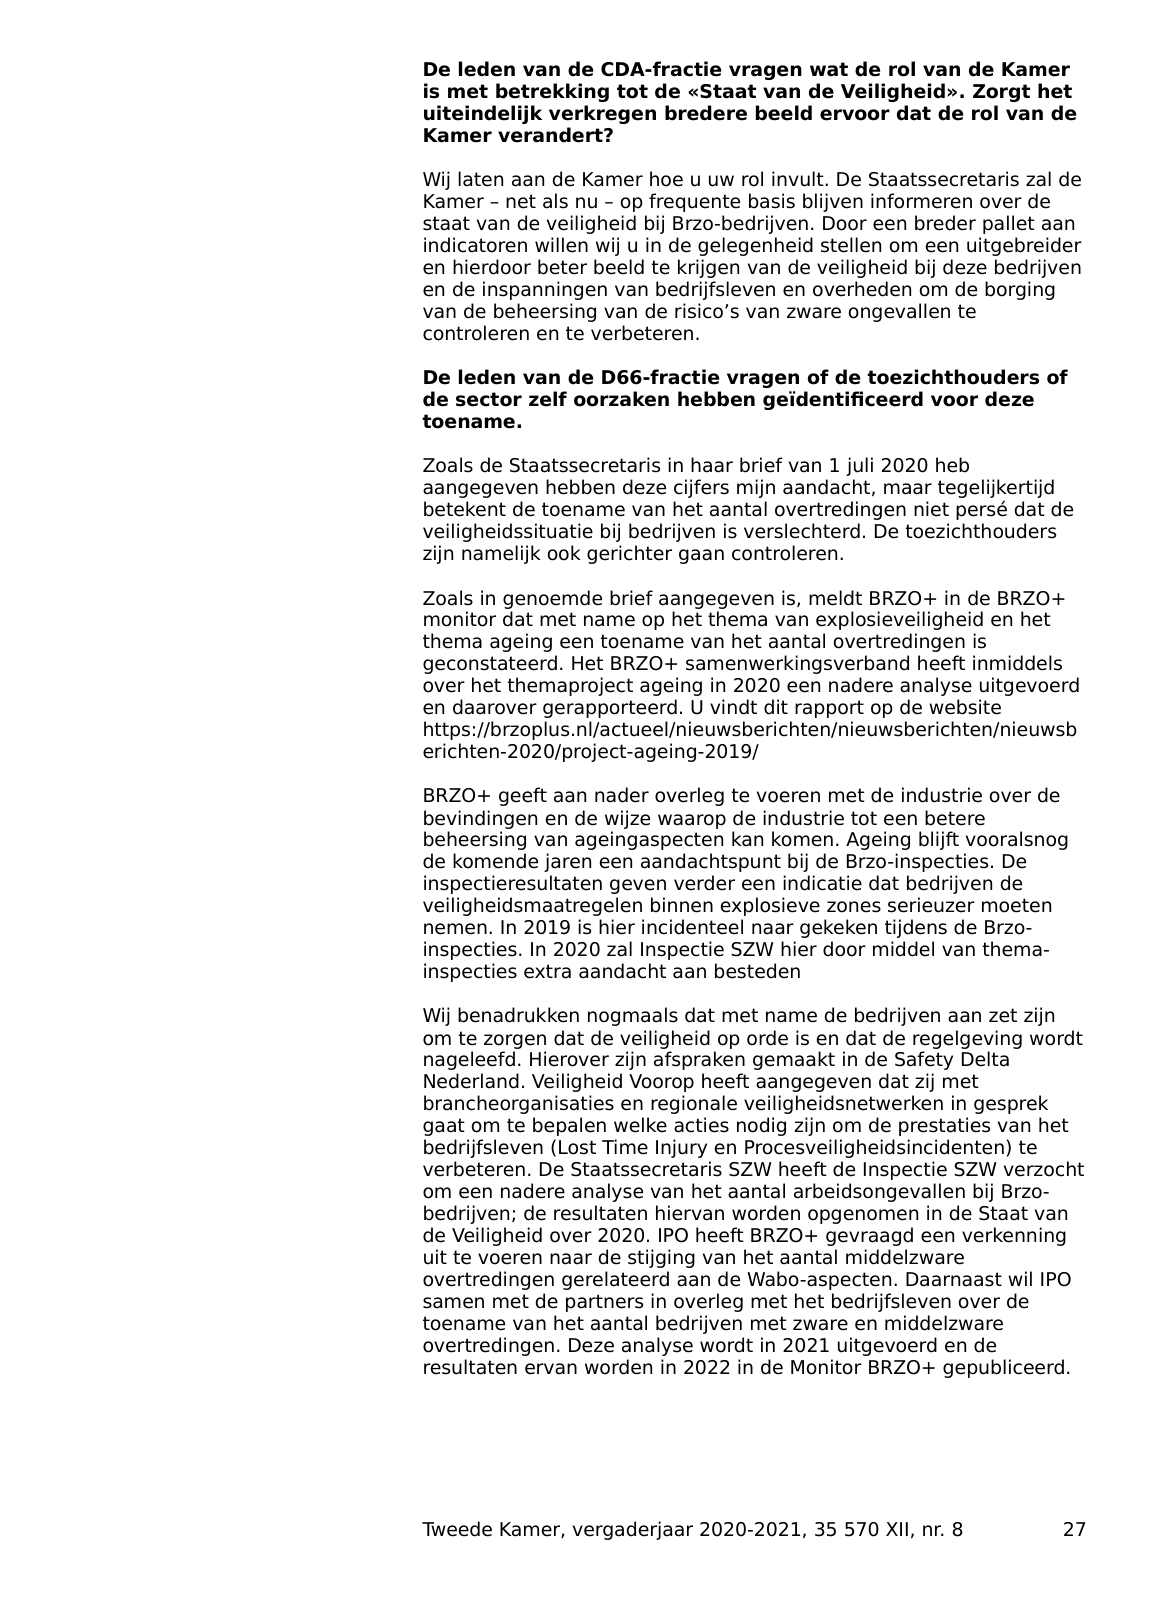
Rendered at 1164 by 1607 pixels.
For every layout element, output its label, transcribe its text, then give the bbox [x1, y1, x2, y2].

text Zoals de Staatssecretaris in haar brief van 1 juli 2020 heb aangegeven hebben deze cijfers mijn aandacht, maar tegelijkertijd betekent de toename van het aantal overtredingen niet persé dat de veiligheidssituatie bij bedrijven is verslechterd. De toezichthouders zijn namelijk ook gerichter gaan controleren. [422, 455, 1087, 565]
text Zoals in genoemde brief aangegeven is, meldt BRZO+ in de BRZO+ monitor dat met name op het thema van explosieveiligheid en het thema ageing een toename van het aantal overtredingen is geconstateerd. Het BRZO+ samenwerkingsverband heeft inmiddels over het themaproject ageing in 2020 een nadere analyse uitgevoerd en daarover gerapporteerd. U vindt dit rapport op de website https://brzoplus.nl/actueel/nieuwsberichten/nieuwsberichten/nieuwsberichten-2020/project-ageing-2019/ [422, 587, 1087, 763]
text Wij laten aan de Kamer hoe u uw rol invult. De Staatssecretaris zal de Kamer – net als nu – op frequente basis blijven informeren over de staat van de veiligheid bij Brzo-bedrijven. Door een breder pallet aan indicatoren willen wij u in de gelegenheid stellen om een uitgebreider en hierdoor beter beeld te krijgen van de veiligheid bij deze bedrijven en de inspanningen van bedrijfsleven en overheden om de borging van de beheersing van de risico’s van zware ongevallen te controleren en te verbeteren. [422, 169, 1087, 345]
text BRZO+ geeft aan nader overleg te voeren met de industrie over de bevindingen en de wijze waarop de industrie tot een betere beheersing van ageingaspecten kan komen. Ageing blijft vooralsnog de komende jaren een aandachtspunt bij de Brzo-inspecties. De inspectieresultaten geven verder een indicatie dat bedrijven de veiligheidsmaatregelen binnen explosieve zones serieuzer moeten nemen. In 2019 is hier incidenteel naar gekeken tijdens de Brzo-inspecties. In 2020 zal Inspectie SZW hier door middel van thema-inspecties extra aandacht aan besteden [422, 785, 1087, 983]
text Wij benadrukken nogmaals dat met name de bedrijven aan zet zijn om te zorgen dat de veiligheid op orde is en dat de regelgeving wordt nageleefd. Hierover zijn afspraken gemaakt in de Safety Delta Nederland. Veiligheid Voorop heeft aangegeven dat zij met brancheorganisaties en regionale veiligheidsnetwerken in gesprek gaat om te bepalen welke acties nodig zijn om de prestaties van het bedrijfsleven (Lost Time Injury en Procesveiligheidsincidenten) te verbeteren. De Staatssecretaris SZW heeft de Inspectie SZW verzocht om een nadere analyse van het aantal arbeidsongevallen bij Brzo-bedrijven; de resultaten hiervan worden opgenomen in de Staat van de Veiligheid over 2020. IPO heeft BRZO+ gevraagd een verkenning uit te voeren naar de stijging van het aantal middelzware overtredingen gerelateerd aan de Wabo-aspecten. Daarnaast wil IPO samen met de partners in overleg met het bedrijfsleven over de toename van het aantal bedrijven met zware en middelzware overtredingen. Deze analyse wordt in 2021 uitgevoerd en de resultaten ervan worden in 2022 in de Monitor BRZO+ gepubliceerd. [422, 1005, 1087, 1379]
text De leden van de CDA-fractie vragen wat de rol van de Kamer is met betrekking tot de «Staat van de Veiligheid». Zorgt het uiteindelijk verkregen bredere beeld ervoor dat de rol van de Kamer verandert? [422, 59, 1087, 147]
text De leden van de D66-fractie vragen of de toezichthouders of de sector zelf oorzaken hebben geïdentificeerd voor deze toename. [422, 367, 1087, 433]
